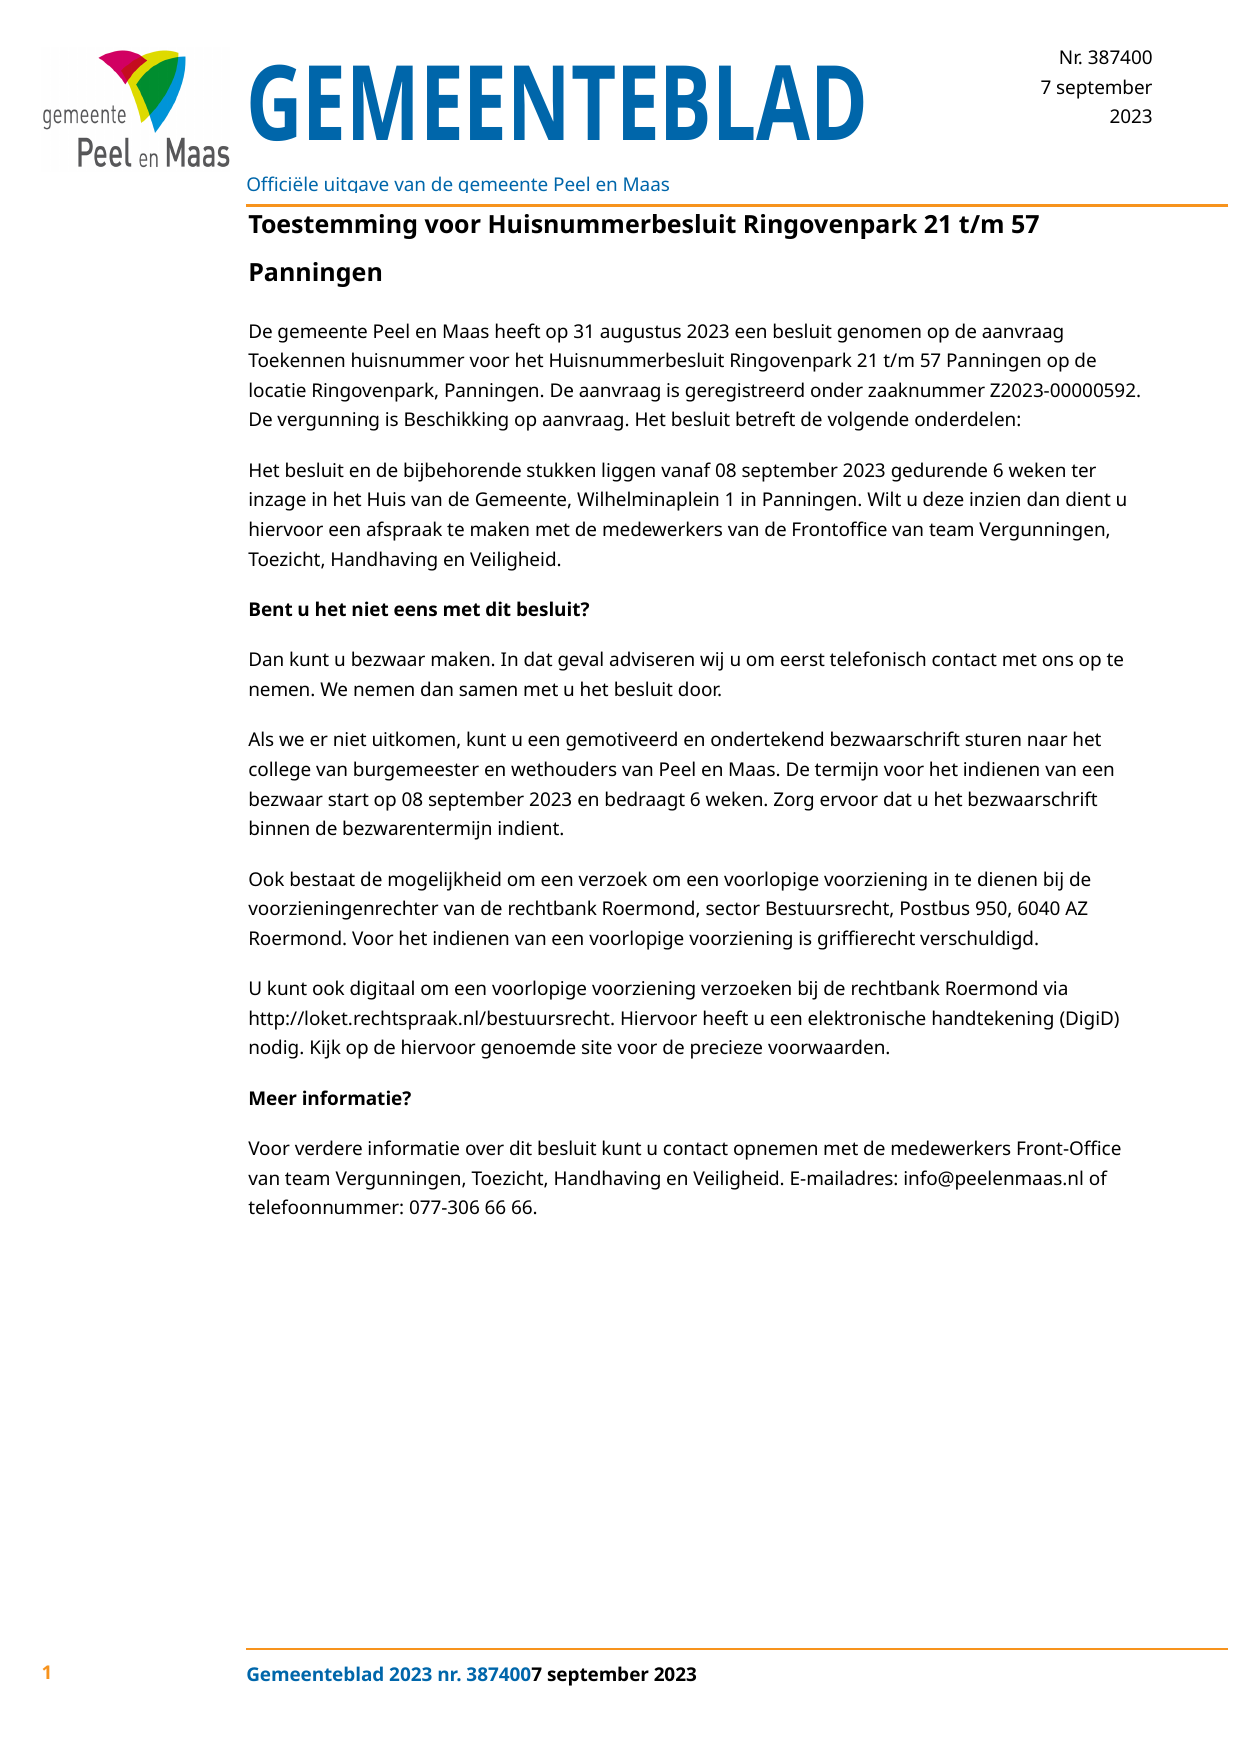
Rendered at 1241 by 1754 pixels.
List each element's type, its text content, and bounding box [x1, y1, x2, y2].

text Als we er niet uitkomen, kunt u een gemotiveerd en ondertekend bezwaarschrift sturen naar het college van burgemeester en wethouders van Peel en Maas. De termijn voor het indienen van een bezwaar start op 08 september 2023 en bedraagt 6 weken. Zorg ervoor dat u het bezwaarschrift binnen de bezwarentermijn indient. [248, 727, 1152, 841]
text Voor verdere informatie over dit besluit kunt u contact opnemen met de medewerkers Front-Office van team Vergunningen, Toezicht, Handhaving en Veiligheid. E-mailadres: info@peelenmaas.nl of telefoonnummer: 077-306 66 66. [248, 1135, 1152, 1220]
text Het besluit en de bijbehorende stukken liggen vanaf 08 september 2023 gedurende 6 weken ter inzage in het Huis van de Gemeente, Wilhelminaplein 1 in Panningen. Wilt u deze inzien dan dient u hiervoor een afspraak te maken met de medewerkers van de Frontoffice van team Vergunningen, Toezicht, Handhaving en Veiligheid. [248, 457, 1152, 572]
text De gemeente Peel en Maas heeft op 31 augustus 2023 een besluit genomen op de aanvraag Toekennen huisnummer voor het Huisnummerbesluit Ringovenpark 21 t/m 57 Panningen op de locatie Ringovenpark, Panningen. De aanvraag is geregistreerd onder zaaknummer Z2023-00000592. De vergunning is Beschikking op aanvraag. Het besluit betreft de volgende onderdelen: [248, 318, 1152, 432]
picture [41, 47, 231, 172]
text Bent u het niet eens met dit besluit? [248, 596, 1152, 622]
text Toestemming voor Huisnummerbesluit Ringovenpark 21 t/m 57 Panningen [248, 207, 1152, 288]
text Ook bestaat de mogelijkheid om een verzoek om een voorlopige voorziening in te dienen bij de voorzieningenrechter van de rechtbank Roermond, sector Bestuursrecht, Postbus 950, 6040 AZ Roermond. Voor het indienen van een voorlopige voorziening is griffierecht verschuldigd. [248, 866, 1152, 951]
text Meer informatie? [248, 1085, 1152, 1111]
text U kunt ook digitaal om een voorlopige voorziening verzoeken bij de rechtbank Roermond via http://loket.rechtspraak.nl/bestuursrecht. Hiervoor heeft u een elektronische handtekening (DigiD) nodig. Kijk op de hiervoor genoemde site voor de precieze voorwaarden. [248, 975, 1152, 1060]
text Dan kunt u bezwaar maken. In dat geval adviseren wij u om eerst telefonisch contact met ons op te nemen. We nemen dan samen met u het besluit door. [248, 647, 1152, 702]
